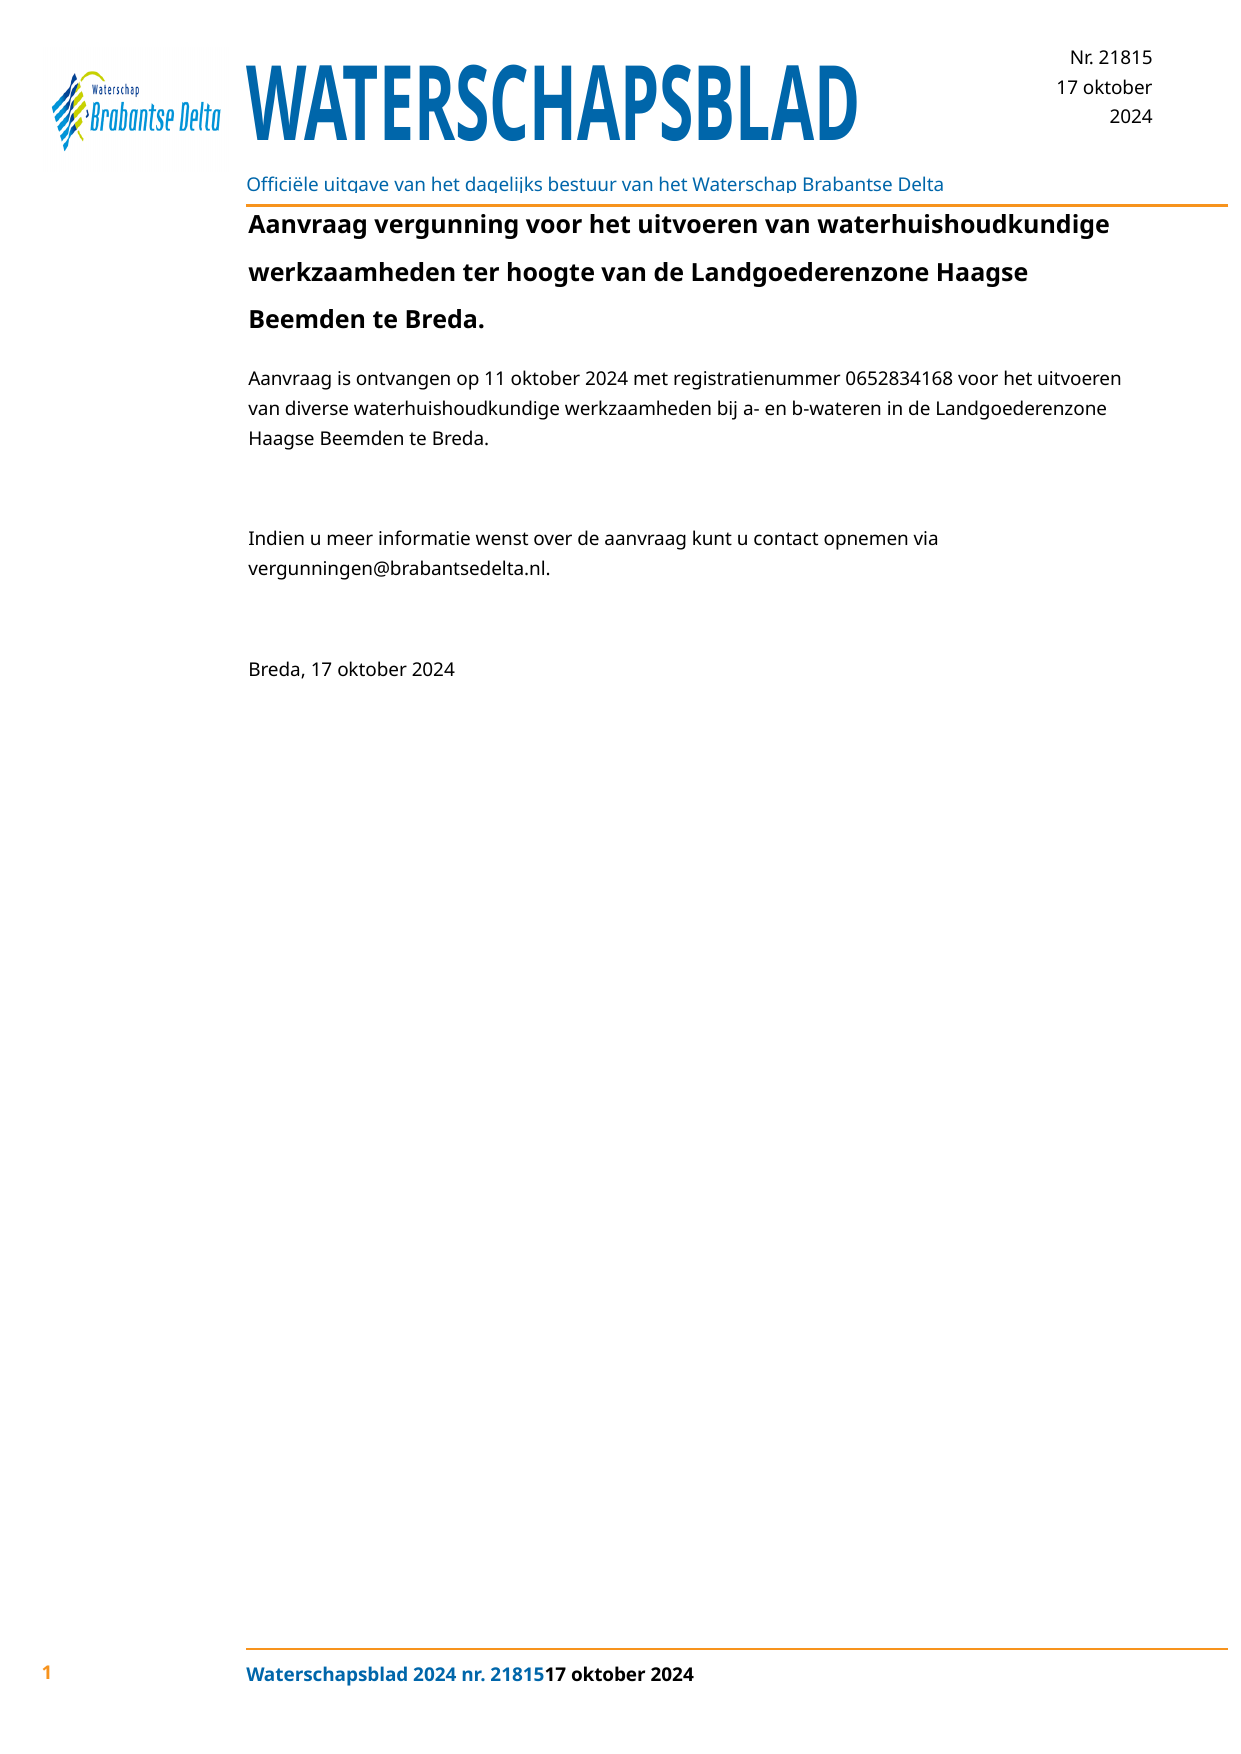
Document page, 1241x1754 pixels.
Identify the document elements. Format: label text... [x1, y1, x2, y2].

text Aanvraag vergunning voor het uitvoeren van waterhuishoudkundige werkzaamheden ter hoogte van de Landgoederenzone Haagse Beemden te Breda. [248, 207, 1152, 336]
text Indien u meer informatie wenst over de aanvraag kunt u contact opnemen via vergunningen@brabantsedelta.nl. [248, 526, 1152, 581]
text Aanvraag is ontvangen op 11 oktober 2024 met registratienummer 0652834168 voor het uitvoeren van diverse waterhuishoudkundige werkzaamheden bij a- en b-wateren in de Landgoederenzone Haagse Beemden te Breda. [248, 366, 1152, 450]
picture [41, 47, 231, 172]
text Breda, 17 oktober 2024 [248, 656, 1152, 682]
